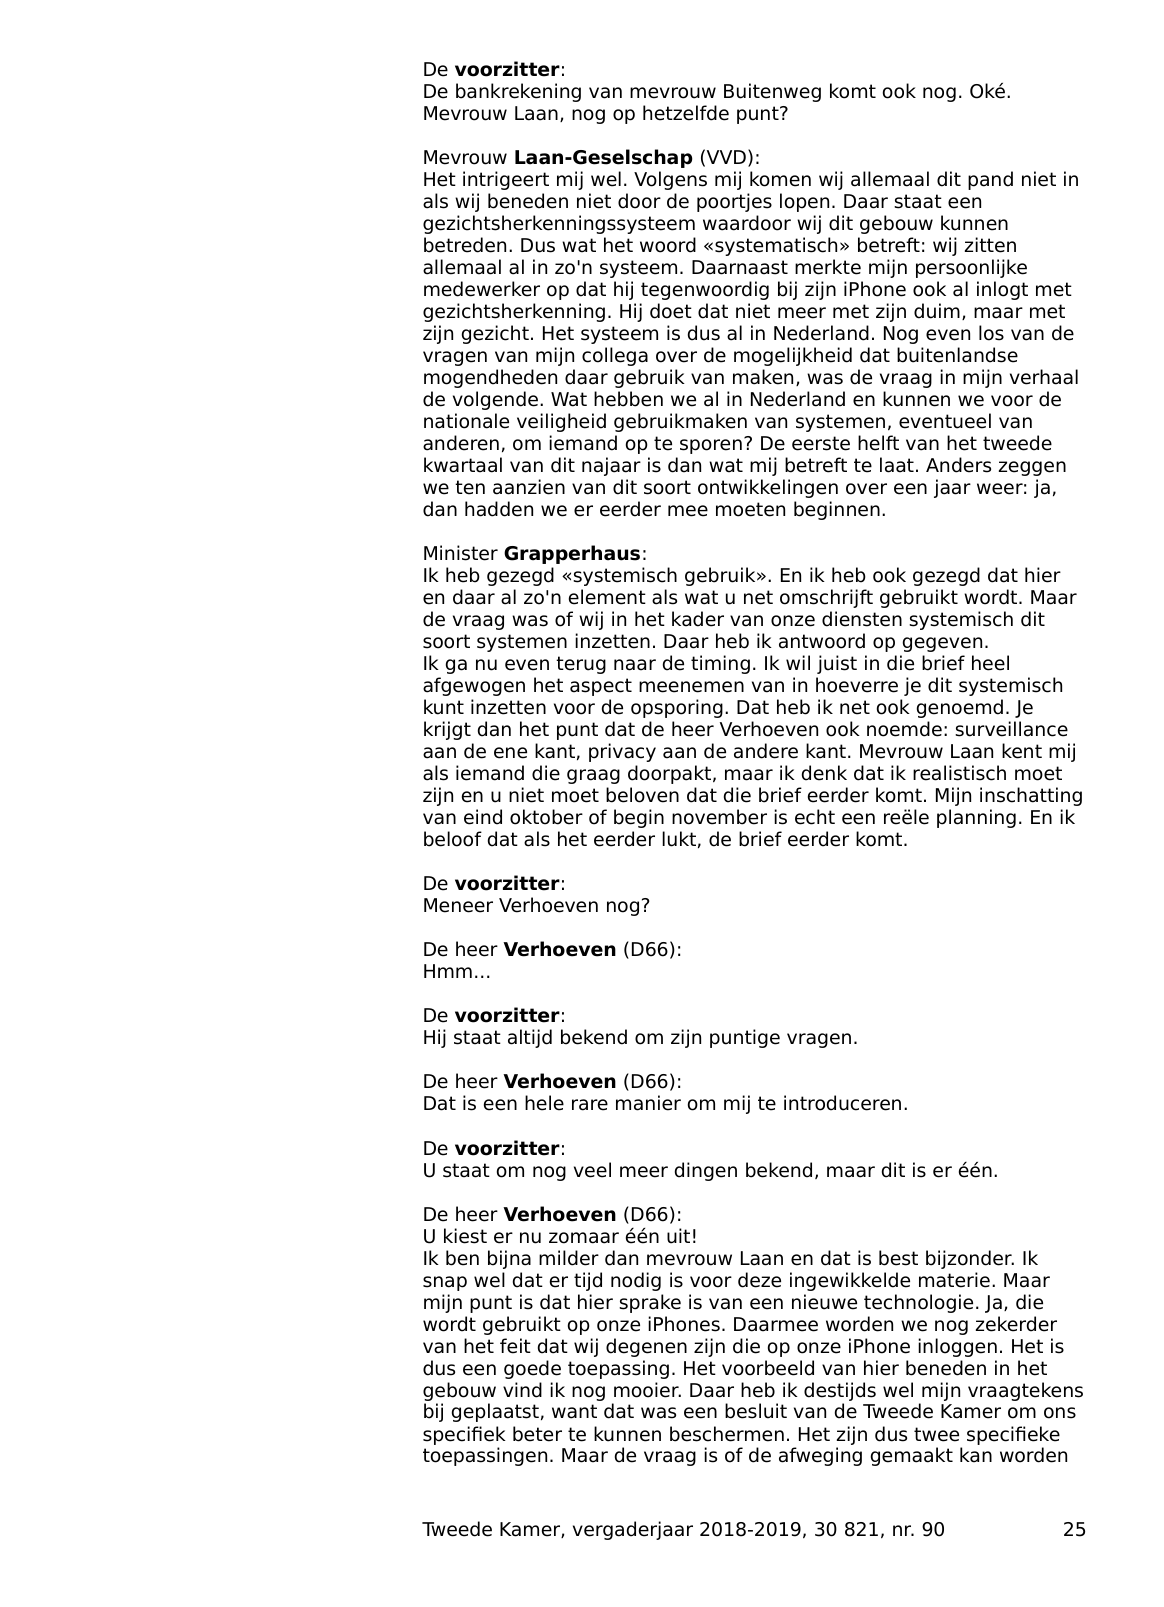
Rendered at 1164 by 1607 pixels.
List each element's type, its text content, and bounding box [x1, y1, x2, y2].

text Hij staat altijd bekend om zijn puntige vragen. [422, 1027, 1087, 1049]
text Ik ga nu even terug naar de timing. Ik wil juist in die brief heel afgewogen het aspect meenemen van in hoeverre je dit systemisch kunt inzetten voor de opsporing. Dat heb ik net ook genoemd. Je krijgt dan het punt dat de heer Verhoeven ook noemde: surveillance aan de ene kant, privacy aan de andere kant. Mevrouw Laan kent mij als iemand die graag doorpakt, maar ik denk dat ik realistisch moet zijn en u niet moet beloven dat die brief eerder komt. Mijn inschatting van eind oktober of begin november is echt een reële planning. En ik beloof dat als het eerder lukt, de brief eerder komt. [422, 653, 1087, 851]
text De voorzitter: [422, 59, 1087, 81]
text De bankrekening van mevrouw Buitenweg komt ook nog. Oké. [422, 81, 1087, 103]
text Minister Grapperhaus: [422, 543, 1087, 565]
text De heer Verhoeven (D66): [422, 939, 1087, 961]
text U kiest er nu zomaar één uit! [422, 1226, 1087, 1248]
text Dat is een hele rare manier om mij te introduceren. [422, 1093, 1087, 1115]
text Ik ben bijna milder dan mevrouw Laan en dat is best bijzonder. Ik snap wel dat er tijd nodig is voor deze ingewikkelde materie. Maar mijn punt is dat hier sprake is van een nieuwe technologie. Ja, die wordt gebruikt op onze iPhones. Daarmee worden we nog zekerder van het feit dat wij degenen zijn die op onze iPhone inloggen. Het is dus een goede toepassing. Het voorbeeld van hier beneden in het gebouw vind ik nog mooier. Daar heb ik destijds wel mijn vraagtekens bij geplaatst, want dat was een besluit van de Tweede Kamer om ons specifiek beter te kunnen beschermen. Het zijn dus twee specifieke toepassingen. Maar de vraag is of de afweging gemaakt kan worden [422, 1248, 1087, 1467]
text Mevrouw Laan, nog op hetzelfde punt? [422, 103, 1087, 125]
text De voorzitter: [422, 873, 1087, 895]
text Het intrigeert mij wel. Volgens mij komen wij allemaal dit pand niet in als wij beneden niet door de poortjes lopen. Daar staat een gezichtsherkenningssysteem waardoor wij dit gebouw kunnen betreden. Dus wat het woord «systematisch» betreft: wij zitten allemaal al in zo'n systeem. Daarnaast merkte mijn persoonlijke medewerker op dat hij tegenwoordig bij zijn iPhone ook al inlogt met gezichtsherkenning. Hij doet dat niet meer met zijn duim, maar met zijn gezicht. Het systeem is dus al in Nederland. Nog even los van de vragen van mijn collega over de mogelijkheid dat buitenlandse mogendheden daar gebruik van maken, was de vraag in mijn verhaal de volgende. Wat hebben we al in Nederland en kunnen we voor de nationale veiligheid gebruikmaken van systemen, eventueel van anderen, om iemand op te sporen? De eerste helft van het tweede kwartaal van dit najaar is dan wat mij betreft te laat. Anders zeggen we ten aanzien van dit soort ontwikkelingen over een jaar weer: ja, dan hadden we er eerder mee moeten beginnen. [422, 169, 1087, 521]
text Mevrouw Laan-Geselschap (VVD): [422, 147, 1087, 169]
text Meneer Verhoeven nog? [422, 895, 1087, 917]
text De heer Verhoeven (D66): [422, 1071, 1087, 1093]
text U staat om nog veel meer dingen bekend, maar dit is er één. [422, 1159, 1087, 1181]
text Hmm... [422, 961, 1087, 983]
text De heer Verhoeven (D66): [422, 1204, 1087, 1226]
text De voorzitter: [422, 1005, 1087, 1027]
text Ik heb gezegd «systemisch gebruik». En ik heb ook gezegd dat hier en daar al zo'n element als wat u net omschrijft gebruikt wordt. Maar de vraag was of wij in het kader van onze diensten systemisch dit soort systemen inzetten. Daar heb ik antwoord op gegeven. [422, 565, 1087, 653]
text De voorzitter: [422, 1137, 1087, 1159]
